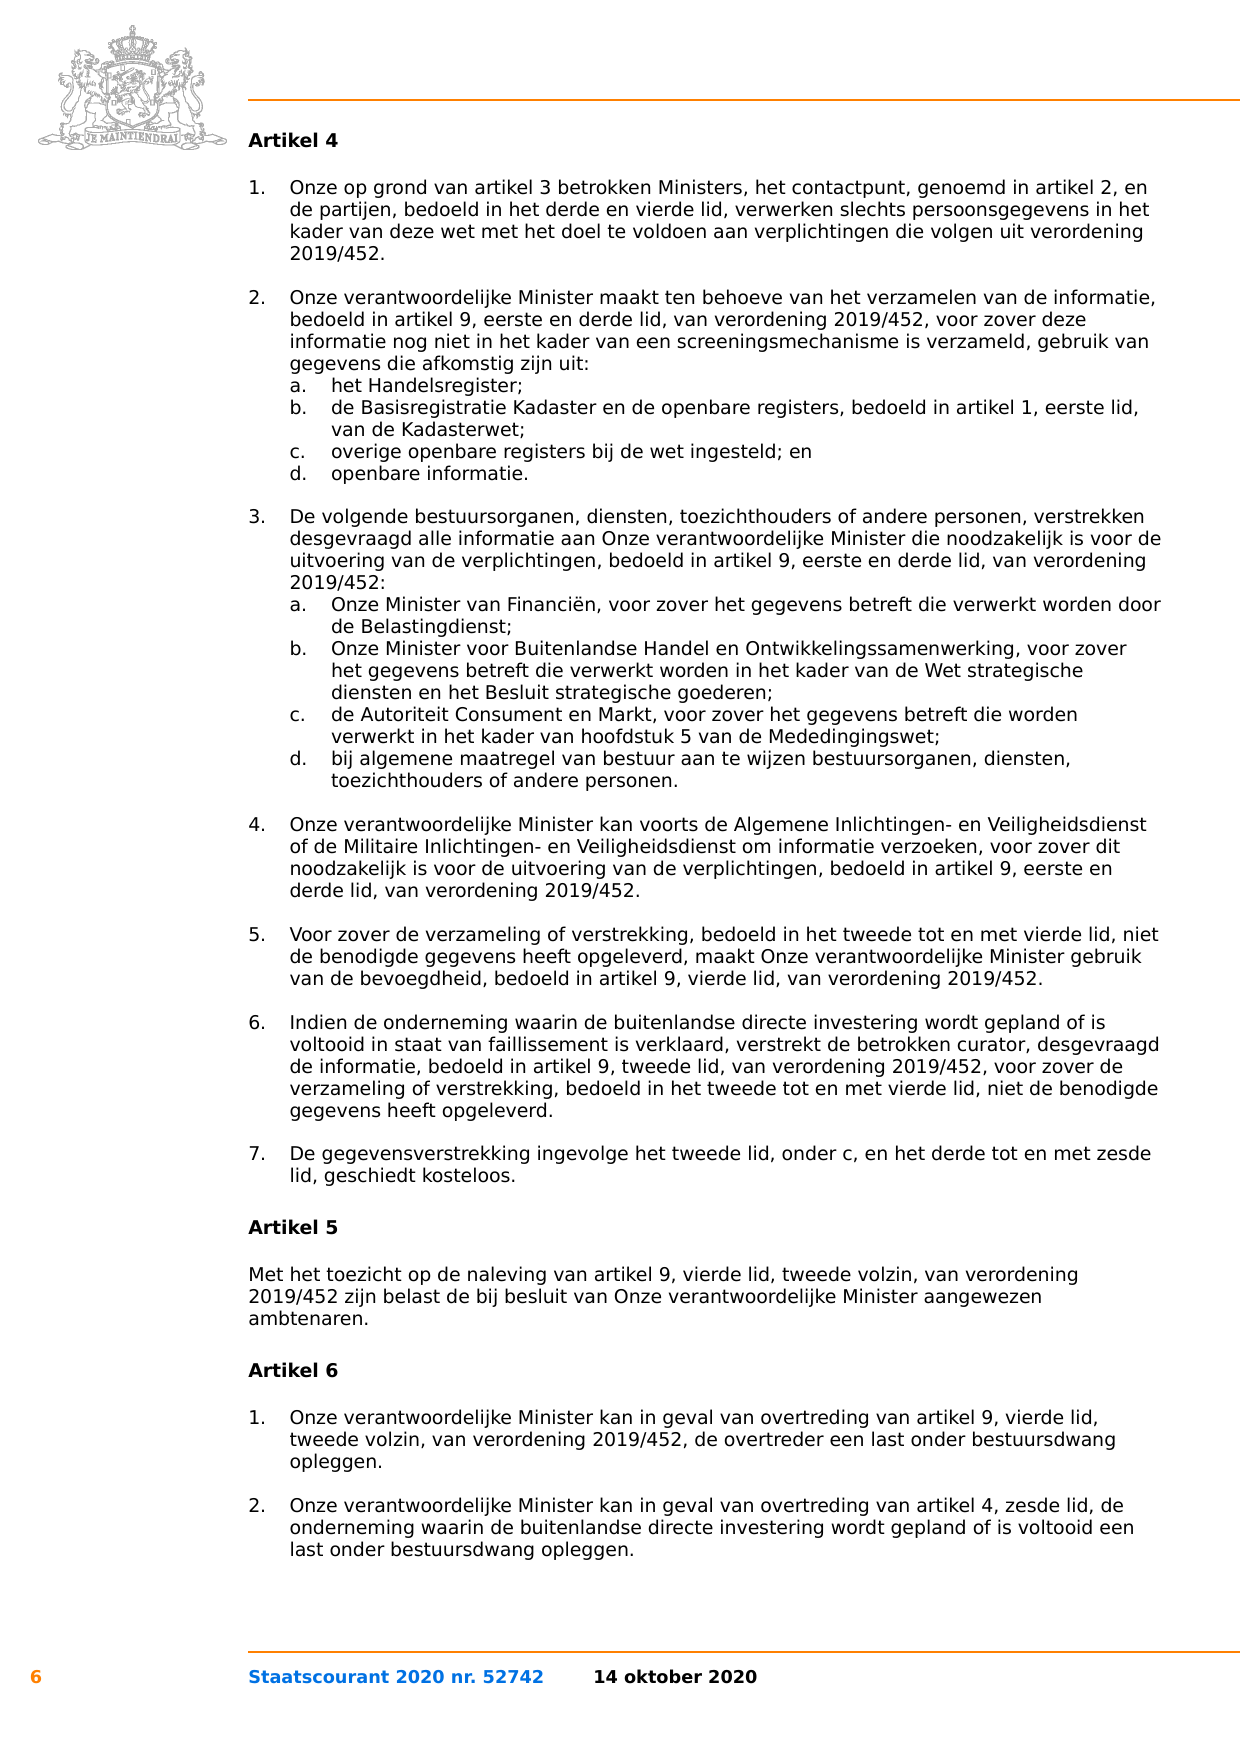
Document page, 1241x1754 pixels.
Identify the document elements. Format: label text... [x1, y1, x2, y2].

text b. de Basisregistratie Kadaster en de openbare registers, bedoeld in artikel 1, eerste lid, van de Kadasterwet; [289, 397, 1163, 441]
picture [38, 25, 227, 150]
text 5. Voor zover de verzameling of verstrekking, bedoeld in het tweede tot en met vierde lid, niet de benodigde gegevens heeft opgeleverd, maakt Onze verantwoordelijke Minister gebruik van de bevoegdheid, bedoeld in artikel 9, vierde lid, van verordening 2019/452. [248, 924, 1163, 990]
text 6. Indien de onderneming waarin de buitenlandse directe investering wordt gepland of is voltooid in staat van faillissement is verklaard, verstrekt de betrokken curator, desgevraagd de informatie, bedoeld in artikel 9, tweede lid, van verordening 2019/452, voor zover de verzameling of verstrekking, bedoeld in het tweede tot en met vierde lid, niet de benodigde gegevens heeft opgeleverd. [248, 1012, 1163, 1121]
text c. overige openbare registers bij de wet ingesteld; en [289, 441, 1163, 462]
text 7. De gegevensverstrekking ingevolge het tweede lid, onder c, en het derde tot en met zesde lid, geschiedt kosteloos. [248, 1143, 1163, 1187]
text 1. Onze op grond van artikel 3 betrokken Ministers, het contactpunt, genoemd in artikel 2, en de partijen, bedoeld in het derde en vierde lid, verwerken slechts persoonsgegevens in het kader van deze wet met het doel te voldoen aan verplichtingen die volgen uit verordening 2019/452. [248, 177, 1163, 265]
text d. bij algemene maatregel van bestuur aan te wijzen bestuursorganen, diensten, toezichthouders of andere personen. [289, 748, 1163, 792]
subtitle Artikel 4 [248, 130, 1163, 152]
text a. Onze Minister van Financiën, voor zover het gegevens betreft die verwerkt worden door de Belastingdienst; [289, 594, 1163, 638]
text 2. Onze verantwoordelijke Minister kan in geval van overtreding van artikel 4, zesde lid, de onderneming waarin de buitenlandse directe investering wordt gepland of is voltooid een last onder bestuursdwang opleggen. [248, 1495, 1163, 1561]
text c. de Autoriteit Consument en Markt, voor zover het gegevens betreft die worden verwerkt in het kader van hoofdstuk 5 van de Mededingingswet; [289, 704, 1163, 748]
text 1. Onze verantwoordelijke Minister kan in geval van overtreding van artikel 9, vierde lid, tweede volzin, van verordening 2019/452, de overtreder een last onder bestuursdwang opleggen. [248, 1407, 1163, 1473]
text b. Onze Minister voor Buitenlandse Handel en Ontwikkelingssamenwerking, voor zover het gegevens betreft die verwerkt worden in het kader van de Wet strategische diensten en het Besluit strategische goederen; [289, 638, 1163, 704]
subtitle Artikel 6 [248, 1360, 1163, 1382]
text Met het toezicht op de naleving van artikel 9, vierde lid, tweede volzin, van verordening 2019/452 zijn belast de bij besluit van Onze verantwoordelijke Minister aangewezen ambtenaren. [248, 1264, 1163, 1330]
text 4. Onze verantwoordelijke Minister kan voorts de Algemene Inlichtingen- en Veiligheidsdienst of de Militaire Inlichtingen- en Veiligheidsdienst om informatie verzoeken, voor zover dit noodzakelijk is voor de uitvoering van de verplichtingen, bedoeld in artikel 9, eerste en derde lid, van verordening 2019/452. [248, 814, 1163, 902]
text d. openbare informatie. [289, 462, 1163, 484]
text 2. Onze verantwoordelijke Minister maakt ten behoeve van het verzamelen van de informatie, bedoeld in artikel 9, eerste en derde lid, van verordening 2019/452, voor zover deze informatie nog niet in het kader van een screeningsmechanisme is verzameld, gebruik van gegevens die afkomstig zijn uit: [248, 287, 1163, 374]
text a. het Handelsregister; [289, 374, 1163, 397]
subtitle Artikel 5 [248, 1217, 1163, 1239]
text 3. De volgende bestuursorganen, diensten, toezichthouders of andere personen, verstrekken desgevraagd alle informatie aan Onze verantwoordelijke Minister die noodzakelijk is voor de uitvoering van de verplichtingen, bedoeld in artikel 9, eerste en derde lid, van verordening 2019/452: [248, 506, 1163, 594]
